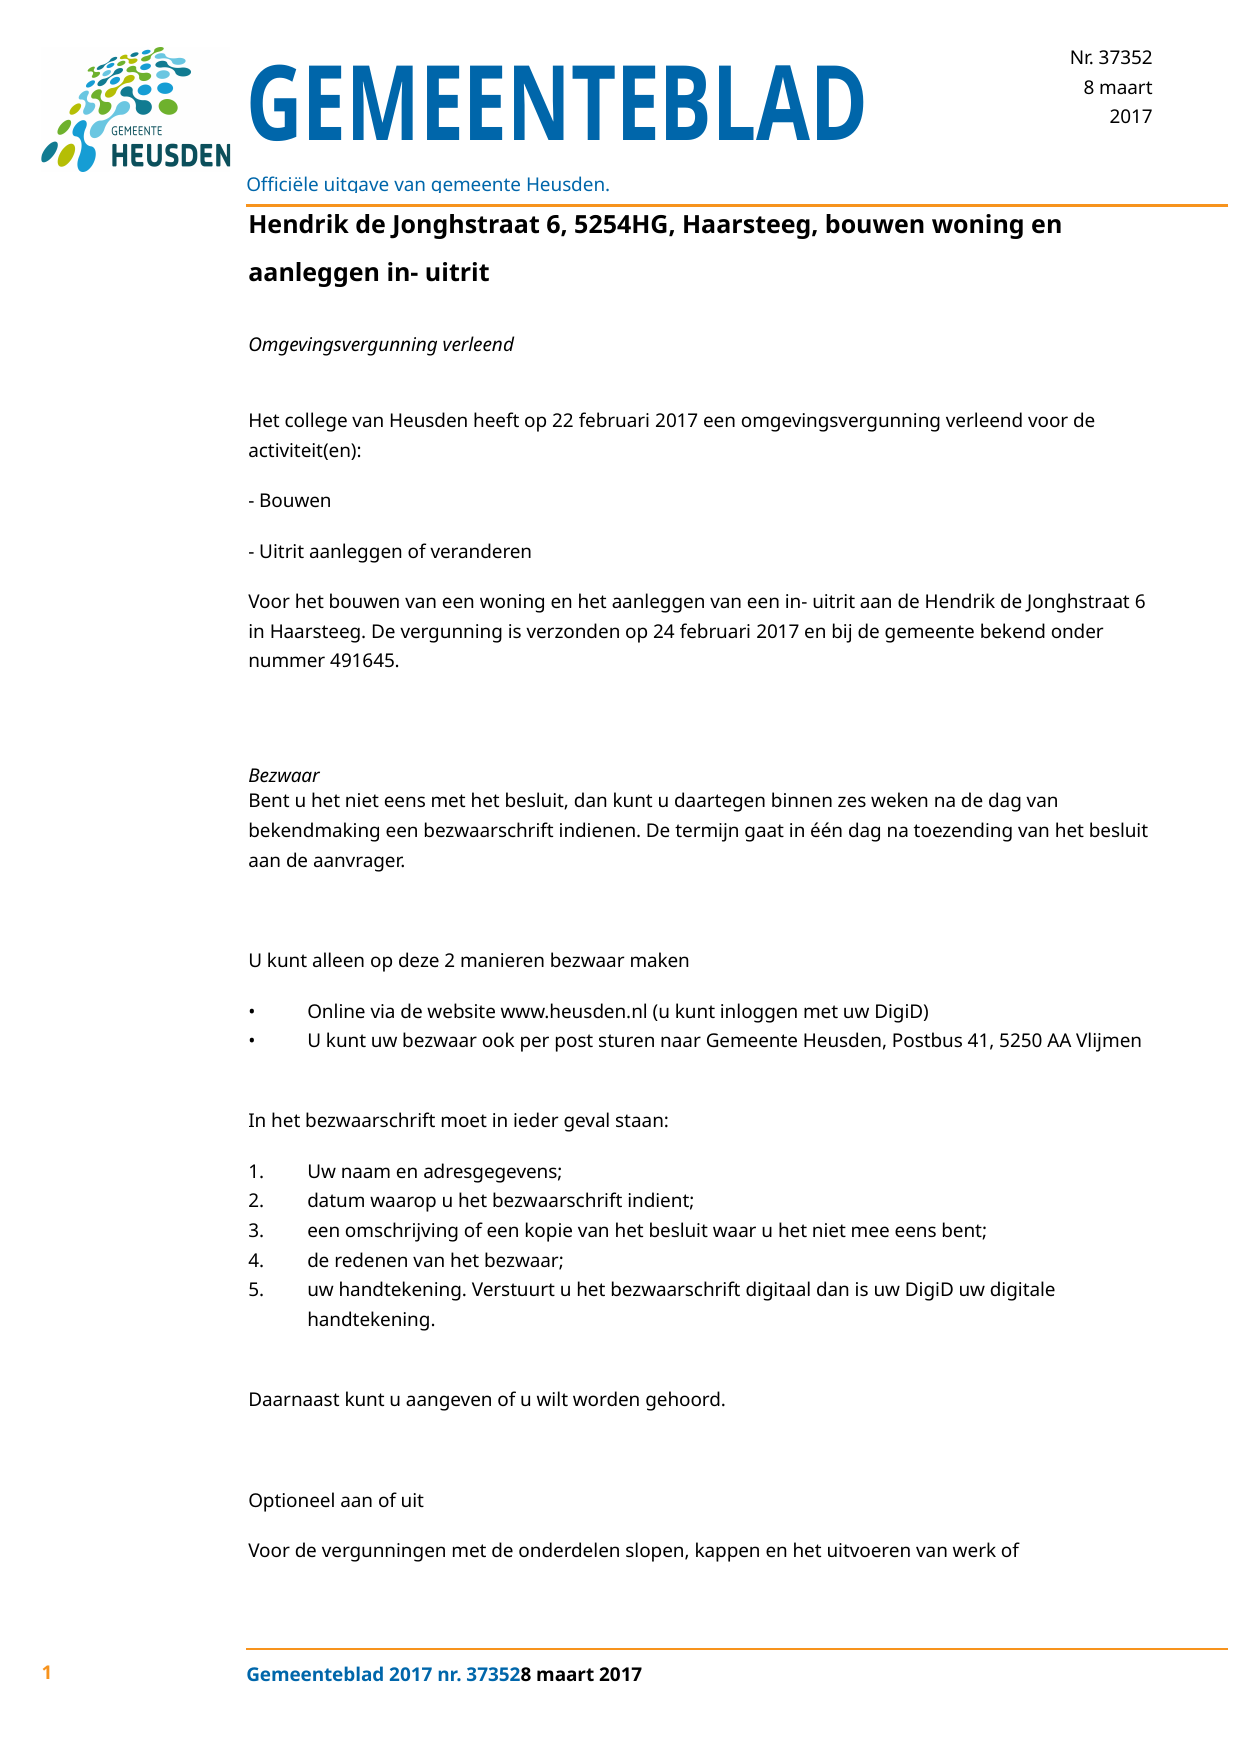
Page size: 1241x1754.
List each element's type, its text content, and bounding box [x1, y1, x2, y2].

text Optioneel aan of uit [248, 1487, 1152, 1513]
list de redenen van het bezwaar; [248, 1247, 1152, 1273]
text In het bezwaarschrift moet in ieder geval staan: [248, 1108, 1152, 1133]
list U kunt uw bezwaar ook per post sturen naar Gemeente Heusden, Postbus 41, 5250 AA Vlijmen [248, 1028, 1152, 1053]
picture [41, 47, 231, 172]
text Bent u het niet eens met het besluit, dan kunt u daartegen binnen zes weken na de dag van bekendmaking een bezwaarschrift indienen. De termijn gaat in één dag na toezending van het besluit aan de aanvrager. [248, 788, 1152, 873]
list datum waarop u het bezwaarschrift indient; [248, 1188, 1152, 1213]
text Bezwaar [248, 762, 1152, 788]
list Uw naam en adresgegevens; [248, 1158, 1152, 1184]
list Online via de website www.heusden.nl (u kunt inloggen met uw DigiD) [248, 998, 1152, 1024]
text Omgevingsvergunning verleend [248, 331, 1152, 357]
text Voor de vergunningen met de onderdelen slopen, kappen en het uitvoeren van werk of [248, 1537, 1152, 1563]
text Daarnaast kunt u aangeven of u wilt worden gehoord. [248, 1386, 1152, 1412]
list uw handtekening. Verstuurt u het bezwaarschrift digitaal dan is uw DigiD uw digitale handtekening. [248, 1276, 1152, 1332]
text Hendrik de Jonghstraat 6, 5254HG, Haarsteeg, bouwen woning en aanleggen in- uitrit [248, 207, 1152, 288]
text - Uitrit aanleggen of veranderen [248, 538, 1152, 564]
list een omschrijving of een kopie van het besluit waar u het niet mee eens bent; [248, 1217, 1152, 1243]
text U kunt alleen op deze 2 manieren bezwaar maken [248, 948, 1152, 973]
text Het college van Heusden heeft op 22 februari 2017 een omgevingsvergunning verleend voor de activiteit(en): [248, 408, 1152, 463]
text Voor het bouwen van een woning en het aanleggen van een in- uitrit aan de Hendrik de Jonghstraat 6 in Haarsteeg. De vergunning is verzonden op 24 februari 2017 en bij de gemeente bekend onder nummer 491645. [248, 588, 1152, 673]
text - Bouwen [248, 488, 1152, 513]
